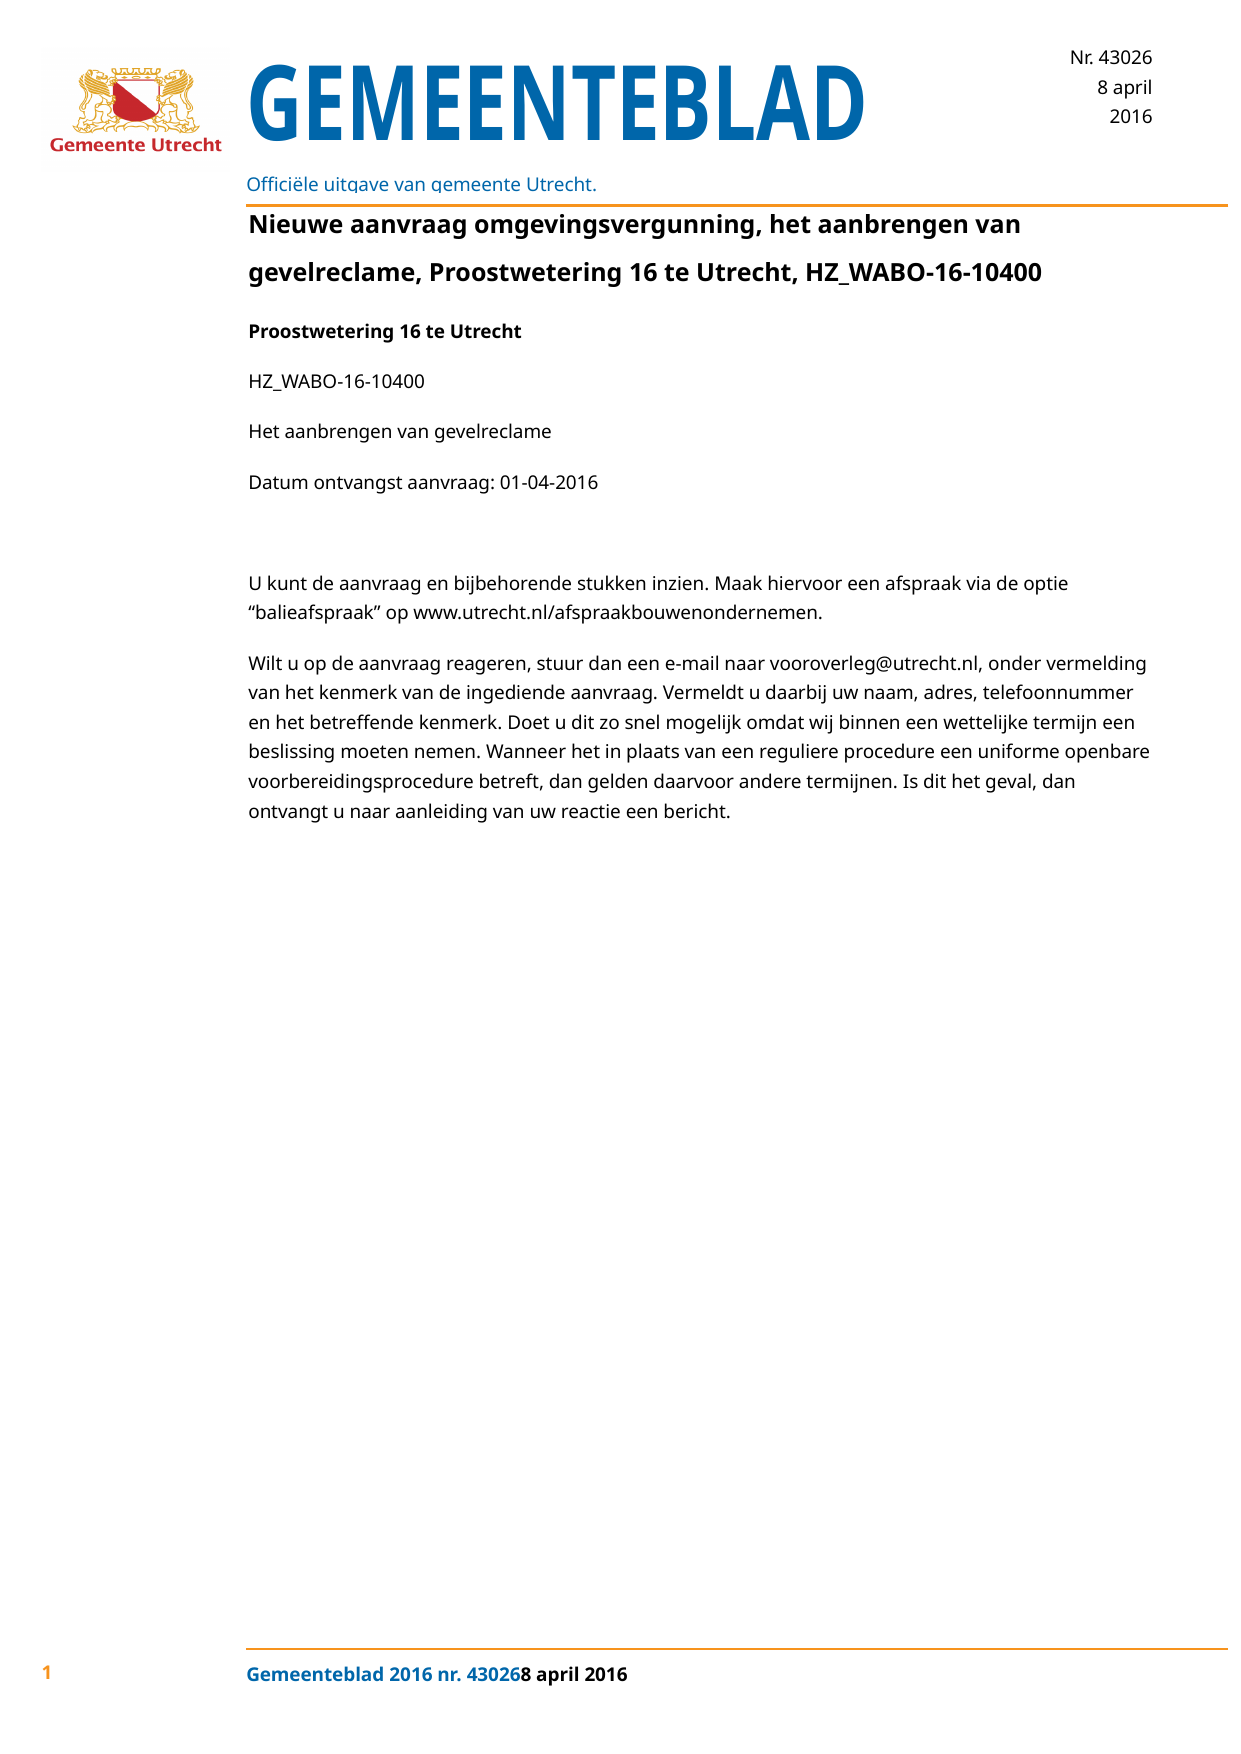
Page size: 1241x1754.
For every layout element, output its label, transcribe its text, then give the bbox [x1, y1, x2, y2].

text Datum ontvangst aanvraag: 01-04-2016 [248, 469, 1152, 495]
text HZ_WABO-16-10400 [248, 368, 1152, 394]
text Het aanbrengen van gevelreclame [248, 419, 1152, 444]
text Nieuwe aanvraag omgevingsvergunning, het aanbrengen van gevelreclame, Proostwetering 16 te Utrecht, HZ_WABO-16-10400 [248, 207, 1152, 288]
text Proostwetering 16 te Utrecht [248, 318, 1152, 344]
text Wilt u op de aanvraag reageren, stuur dan een e-mail naar vooroverleg@utrecht.nl, onder vermelding van het kenmerk van de ingediende aanvraag. Vermeldt u daarbij uw naam, adres, telefoonnummer en het betreffende kenmerk. Doet u dit zo snel mogelijk omdat wij binnen een wettelijke termijn een beslissing moeten nemen. Wanneer het in plaats van een reguliere procedure een uniforme openbare voorbereidingsprocedure betreft, dan gelden daarvoor andere termijnen. Is dit het geval, dan ontvangt u naar aanleiding van uw reactie een bericht. [248, 650, 1152, 824]
text U kunt de aanvraag en bijbehorende stukken inzien. Maak hiervoor een afspraak via de optie “balieafspraak” op www.utrecht.nl/afspraakbouwenondernemen. [248, 570, 1152, 625]
picture [41, 47, 231, 172]
